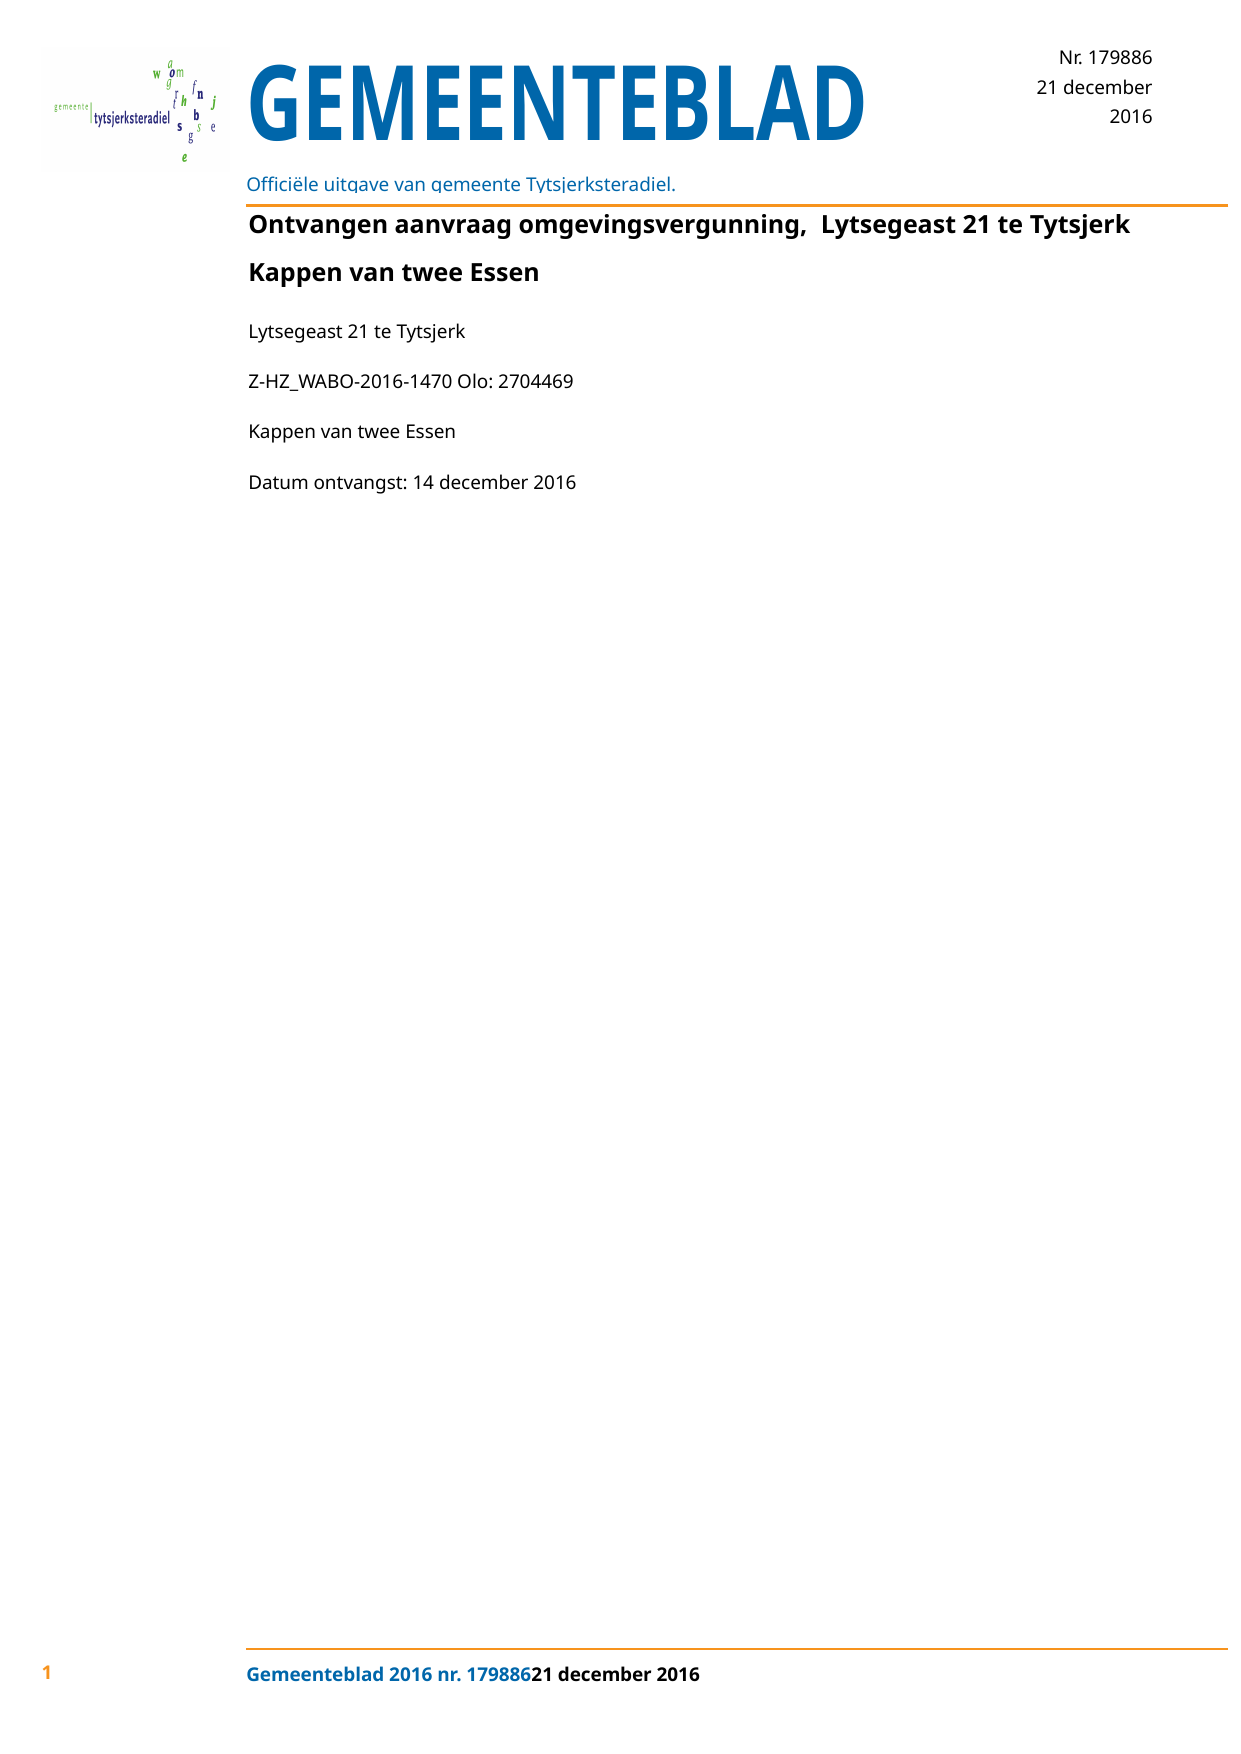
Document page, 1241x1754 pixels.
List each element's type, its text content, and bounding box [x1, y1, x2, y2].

picture [41, 47, 231, 172]
text Datum ontvangst: 14 december 2016 [248, 469, 1152, 495]
text Kappen van twee Essen [248, 419, 1152, 444]
text Ontvangen aanvraag omgevingsvergunning, Lytsegeast 21 te Tytsjerk Kappen van twee Essen [248, 207, 1152, 288]
text Z-HZ_WABO-2016-1470 Olo: 2704469 [248, 368, 1152, 394]
text Lytsegeast 21 te Tytsjerk [248, 318, 1152, 344]
